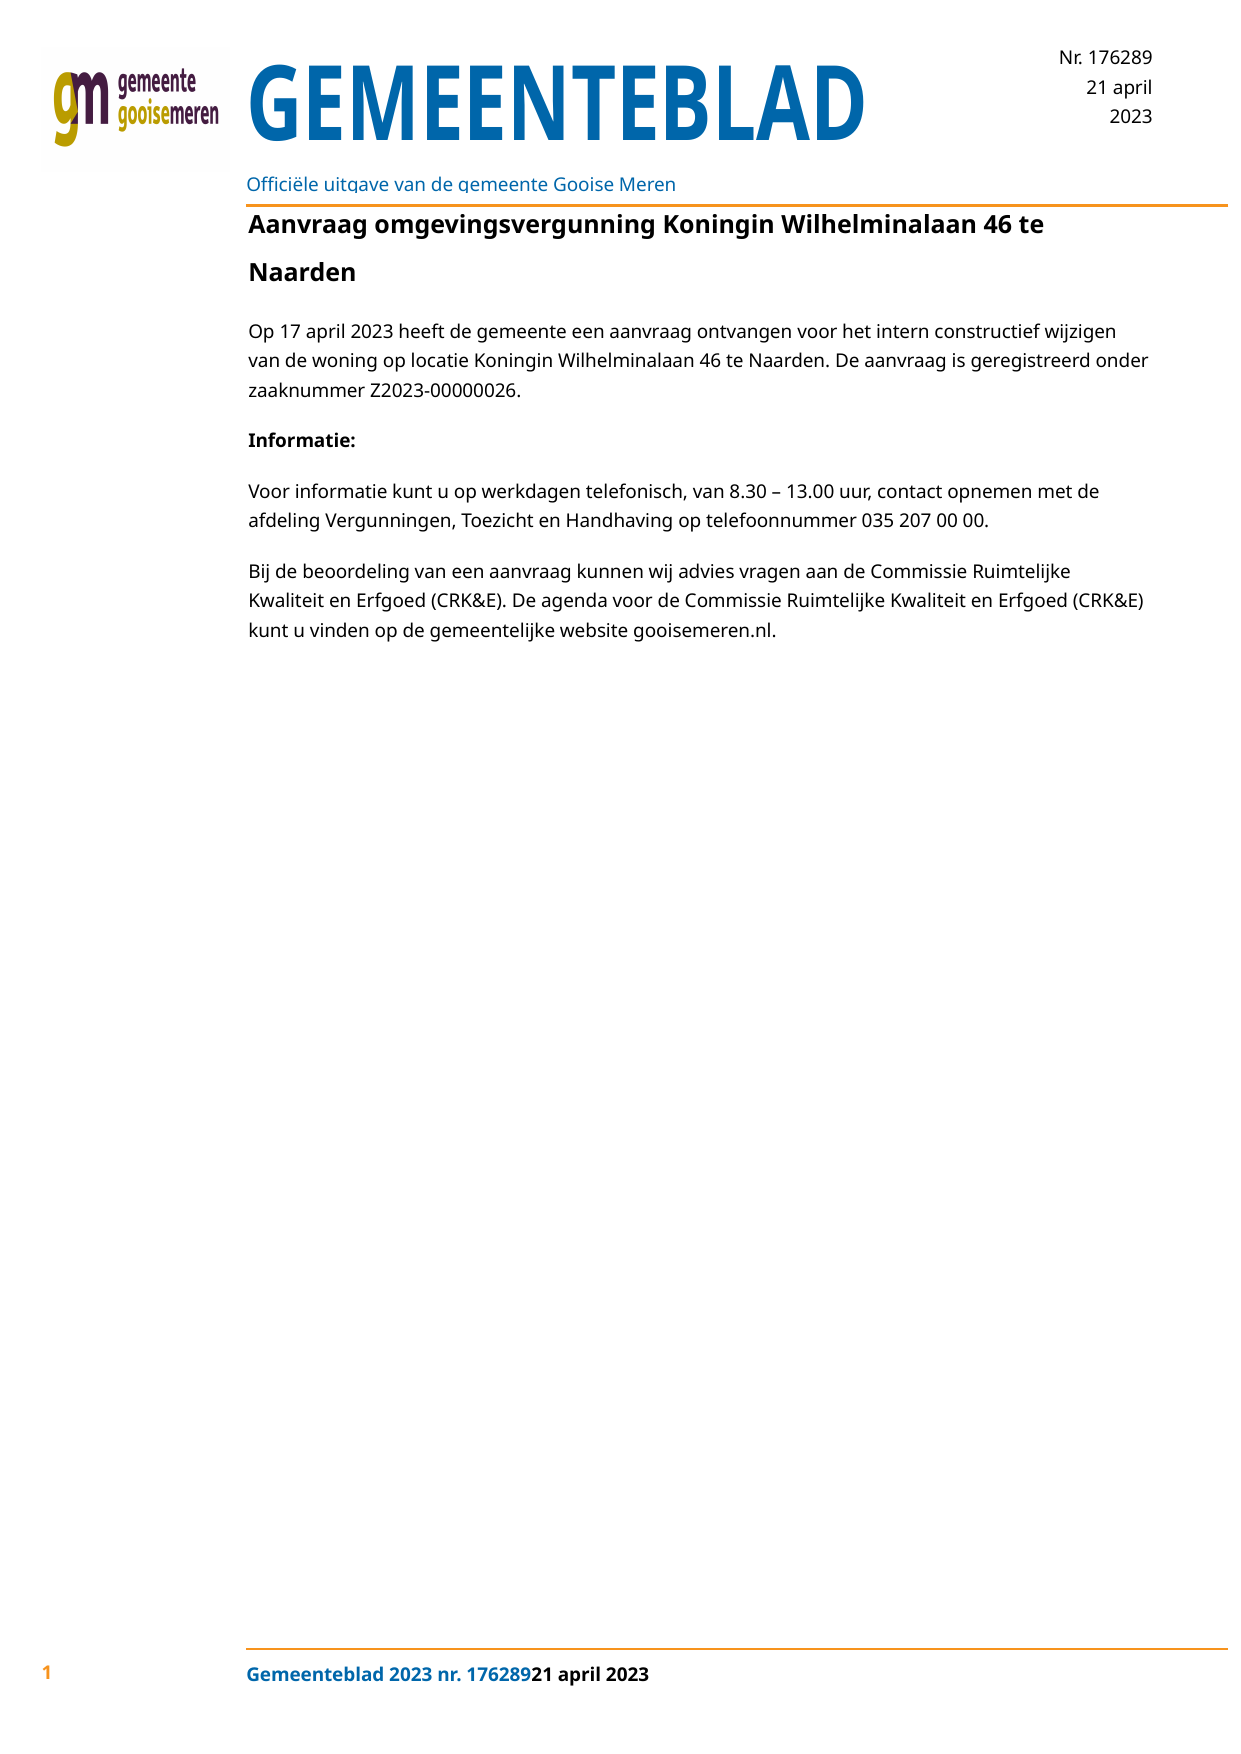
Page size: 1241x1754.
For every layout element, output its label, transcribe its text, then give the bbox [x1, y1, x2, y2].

picture [41, 47, 231, 172]
text Informatie: [248, 427, 1152, 453]
text Bij de beoordeling van een aanvraag kunnen wij advies vragen aan de Commissie Ruimtelijke Kwaliteit en Erfgoed (CRK&E). De agenda voor de Commissie Ruimtelijke Kwaliteit en Erfgoed (CRK&E) kunt u vinden op de gemeentelijke website gooisemeren.nl. [248, 558, 1152, 643]
text Aanvraag omgevingsvergunning Koningin Wilhelminalaan 46 te Naarden [248, 207, 1152, 288]
text Voor informatie kunt u op werkdagen telefonisch, van 8.30 – 13.00 uur, contact opnemen met de afdeling Vergunningen, Toezicht en Handhaving op telefoonnummer 035 207 00 00. [248, 478, 1152, 533]
text Op 17 april 2023 heeft de gemeente een aanvraag ontvangen voor het intern constructief wijzigen van de woning op locatie Koningin Wilhelminalaan 46 te Naarden. De aanvraag is geregistreerd onder zaaknummer Z2023-00000026. [248, 318, 1152, 403]
